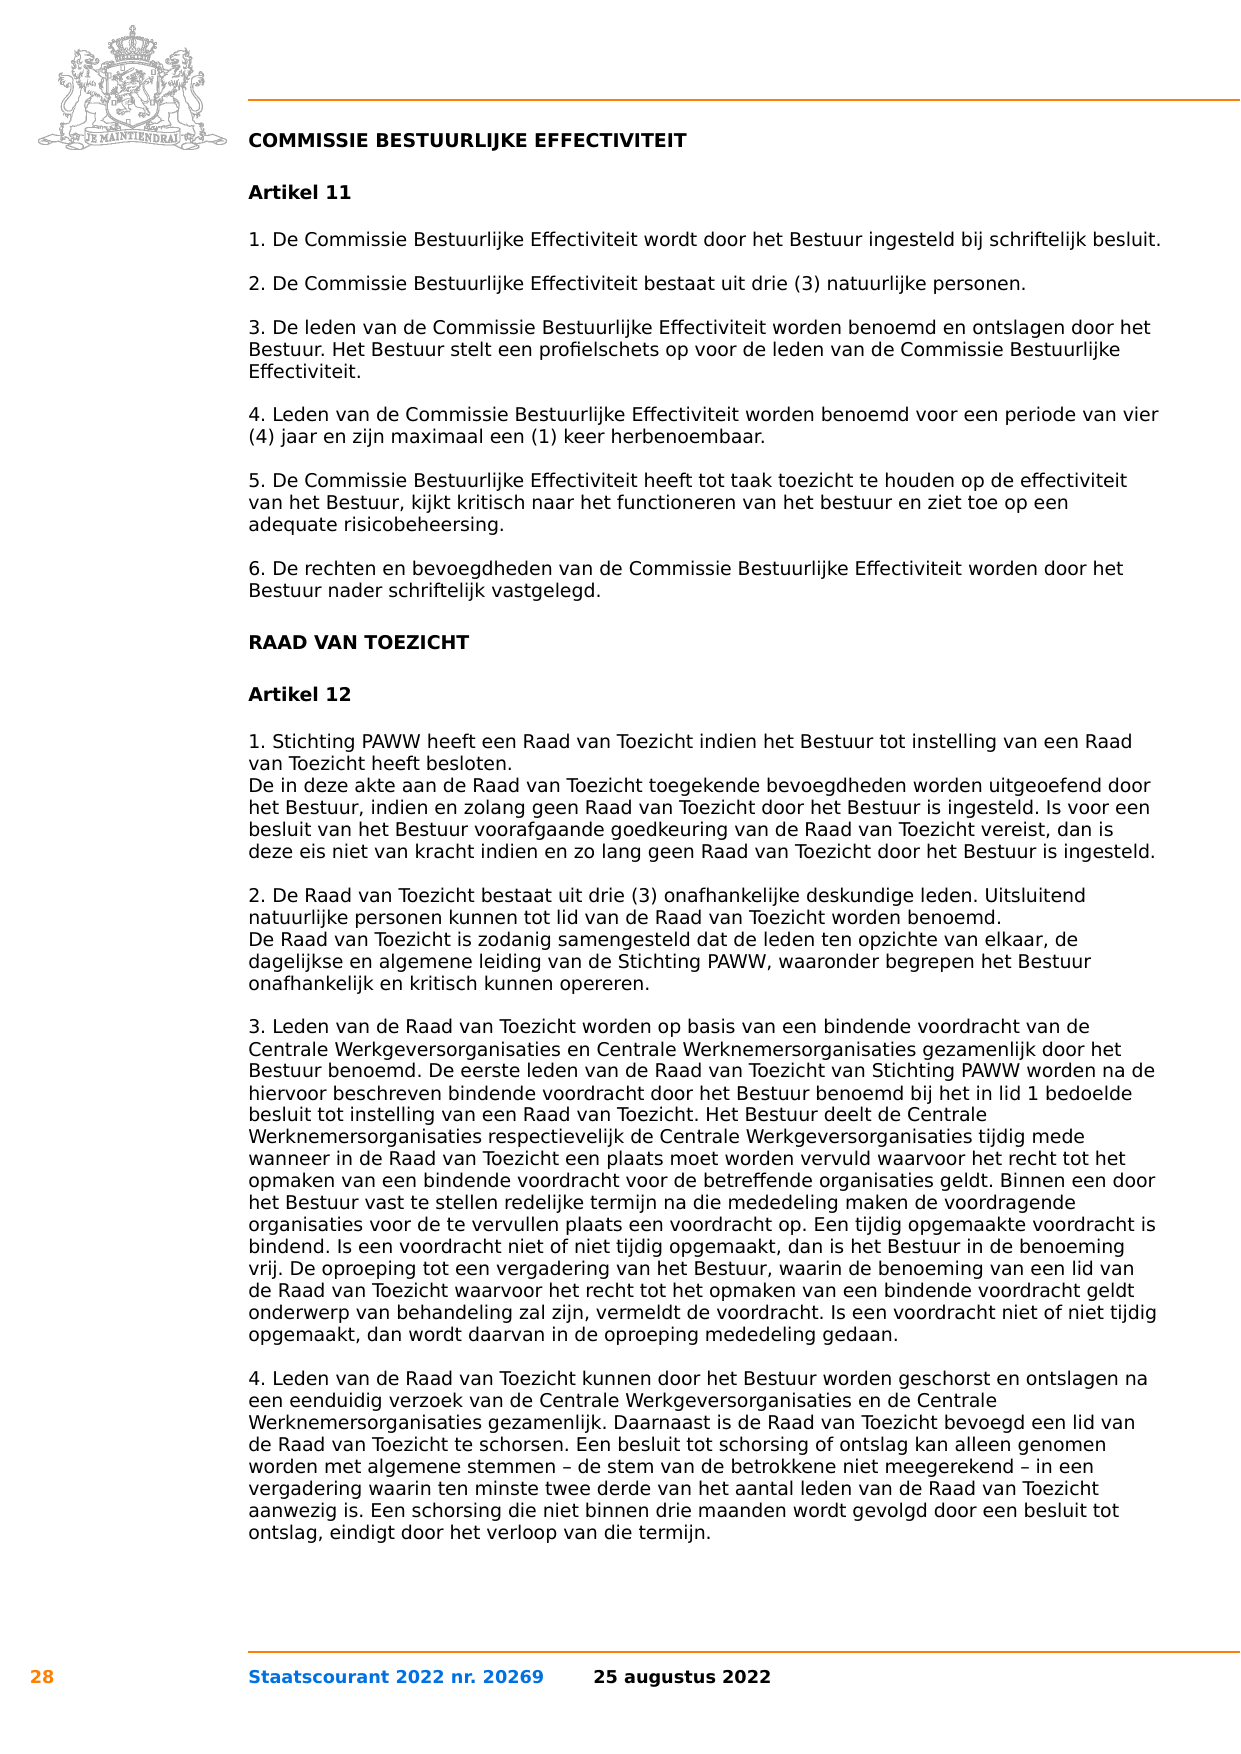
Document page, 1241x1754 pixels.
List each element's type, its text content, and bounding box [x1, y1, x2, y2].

text De in deze akte aan de Raad van Toezicht toegekende bevoegdheden worden uitgeoefend door het Bestuur, indien en zolang geen Raad van Toezicht door het Bestuur is ingesteld. Is voor een besluit van het Bestuur voorafgaande goedkeuring van de Raad van Toezicht vereist, dan is deze eis niet van kracht indien en zo lang geen Raad van Toezicht door het Bestuur is ingesteld. [248, 775, 1163, 863]
text 4. Leden van de Raad van Toezicht kunnen door het Bestuur worden geschorst en ontslagen na een eenduidig verzoek van de Centrale Werkgeversorganisaties en de Centrale Werknemersorganisaties gezamenlijk. Daarnaast is de Raad van Toezicht bevoegd een lid van de Raad van Toezicht te schorsen. Een besluit tot schorsing of ontslag kan alleen genomen worden met algemene stemmen – de stem van de betrokkene niet meegerekend – in een vergadering waarin ten minste twee derde van het aantal leden van de Raad van Toezicht aanwezig is. Een schorsing die niet binnen drie maanden wordt gevolgd door een besluit tot ontslag, eindigt door het verloop van die termijn. [248, 1368, 1163, 1544]
text 5. De Commissie Bestuurlijke Effectiviteit heeft tot taak toezicht te houden op de effectiviteit van het Bestuur, kijkt kritisch naar het functioneren van het bestuur en ziet toe op een adequate risicobeheersing. [248, 470, 1163, 536]
text 6. De rechten en bevoegdheden van de Commissie Bestuurlijke Effectiviteit worden door het Bestuur nader schriftelijk vastgelegd. [248, 558, 1163, 602]
picture [38, 25, 227, 150]
text 3. Leden van de Raad van Toezicht worden op basis van een bindende voordracht van de Centrale Werkgeversorganisaties en Centrale Werknemersorganisaties gezamenlijk door het Bestuur benoemd. De eerste leden van de Raad van Toezicht van Stichting PAWW worden na de hiervoor beschreven bindende voordracht door het Bestuur benoemd bij het in lid 1 bedoelde besluit tot instelling van een Raad van Toezicht. Het Bestuur deelt de Centrale Werknemersorganisaties respectievelijk de Centrale Werkgeversorganisaties tijdig mede wanneer in de Raad van Toezicht een plaats moet worden vervuld waarvoor het recht tot het opmaken van een bindende voordracht voor de betreffende organisaties geldt. Binnen een door het Bestuur vast te stellen redelijke termijn na die mededeling maken de voordragende organisaties voor de te vervullen plaats een voordracht op. Een tijdig opgemaakte voordracht is bindend. Is een voordracht niet of niet tijdig opgemaakt, dan is het Bestuur in de benoeming vrij. De oproeping tot een vergadering van het Bestuur, waarin de benoeming van een lid van de Raad van Toezicht waarvoor het recht tot het opmaken van een bindende voordracht geldt onderwerp van behandeling zal zijn, vermeldt de voordracht. Is een voordracht niet of niet tijdig opgemaakt, dan wordt daarvan in de oproeping mededeling gedaan. [248, 1016, 1163, 1346]
subtitle COMMISSIE BESTUURLIJKE EFFECTIVITEIT [248, 130, 1163, 152]
text 3. De leden van de Commissie Bestuurlijke Effectiviteit worden benoemd en ontslagen door het Bestuur. Het Bestuur stelt een profielschets op voor de leden van de Commissie Bestuurlijke Effectiviteit. [248, 317, 1163, 382]
text 4. Leden van de Commissie Bestuurlijke Effectiviteit worden benoemd voor een periode van vier (4) jaar en zijn maximaal een (1) keer herbenoembaar. [248, 404, 1163, 448]
text 2. De Raad van Toezicht bestaat uit drie (3) onafhankelijke deskundige leden. Uitsluitend natuurlijke personen kunnen tot lid van de Raad van Toezicht worden benoemd. [248, 885, 1163, 929]
text 2. De Commissie Bestuurlijke Effectiviteit bestaat uit drie (3) natuurlijke personen. [248, 273, 1163, 295]
subtitle Artikel 12 [248, 684, 1163, 706]
subtitle RAAD VAN TOEZICHT [248, 632, 1163, 654]
subtitle Artikel 11 [248, 182, 1163, 204]
text 1. De Commissie Bestuurlijke Effectiviteit wordt door het Bestuur ingesteld bij schriftelijk besluit. [248, 229, 1163, 251]
text 1. Stichting PAWW heeft een Raad van Toezicht indien het Bestuur tot instelling van een Raad van Toezicht heeft besloten. [248, 731, 1163, 775]
text De Raad van Toezicht is zodanig samengesteld dat de leden ten opzichte van elkaar, de dagelijkse en algemene leiding van de Stichting PAWW, waaronder begrepen het Bestuur onafhankelijk en kritisch kunnen opereren. [248, 929, 1163, 994]
